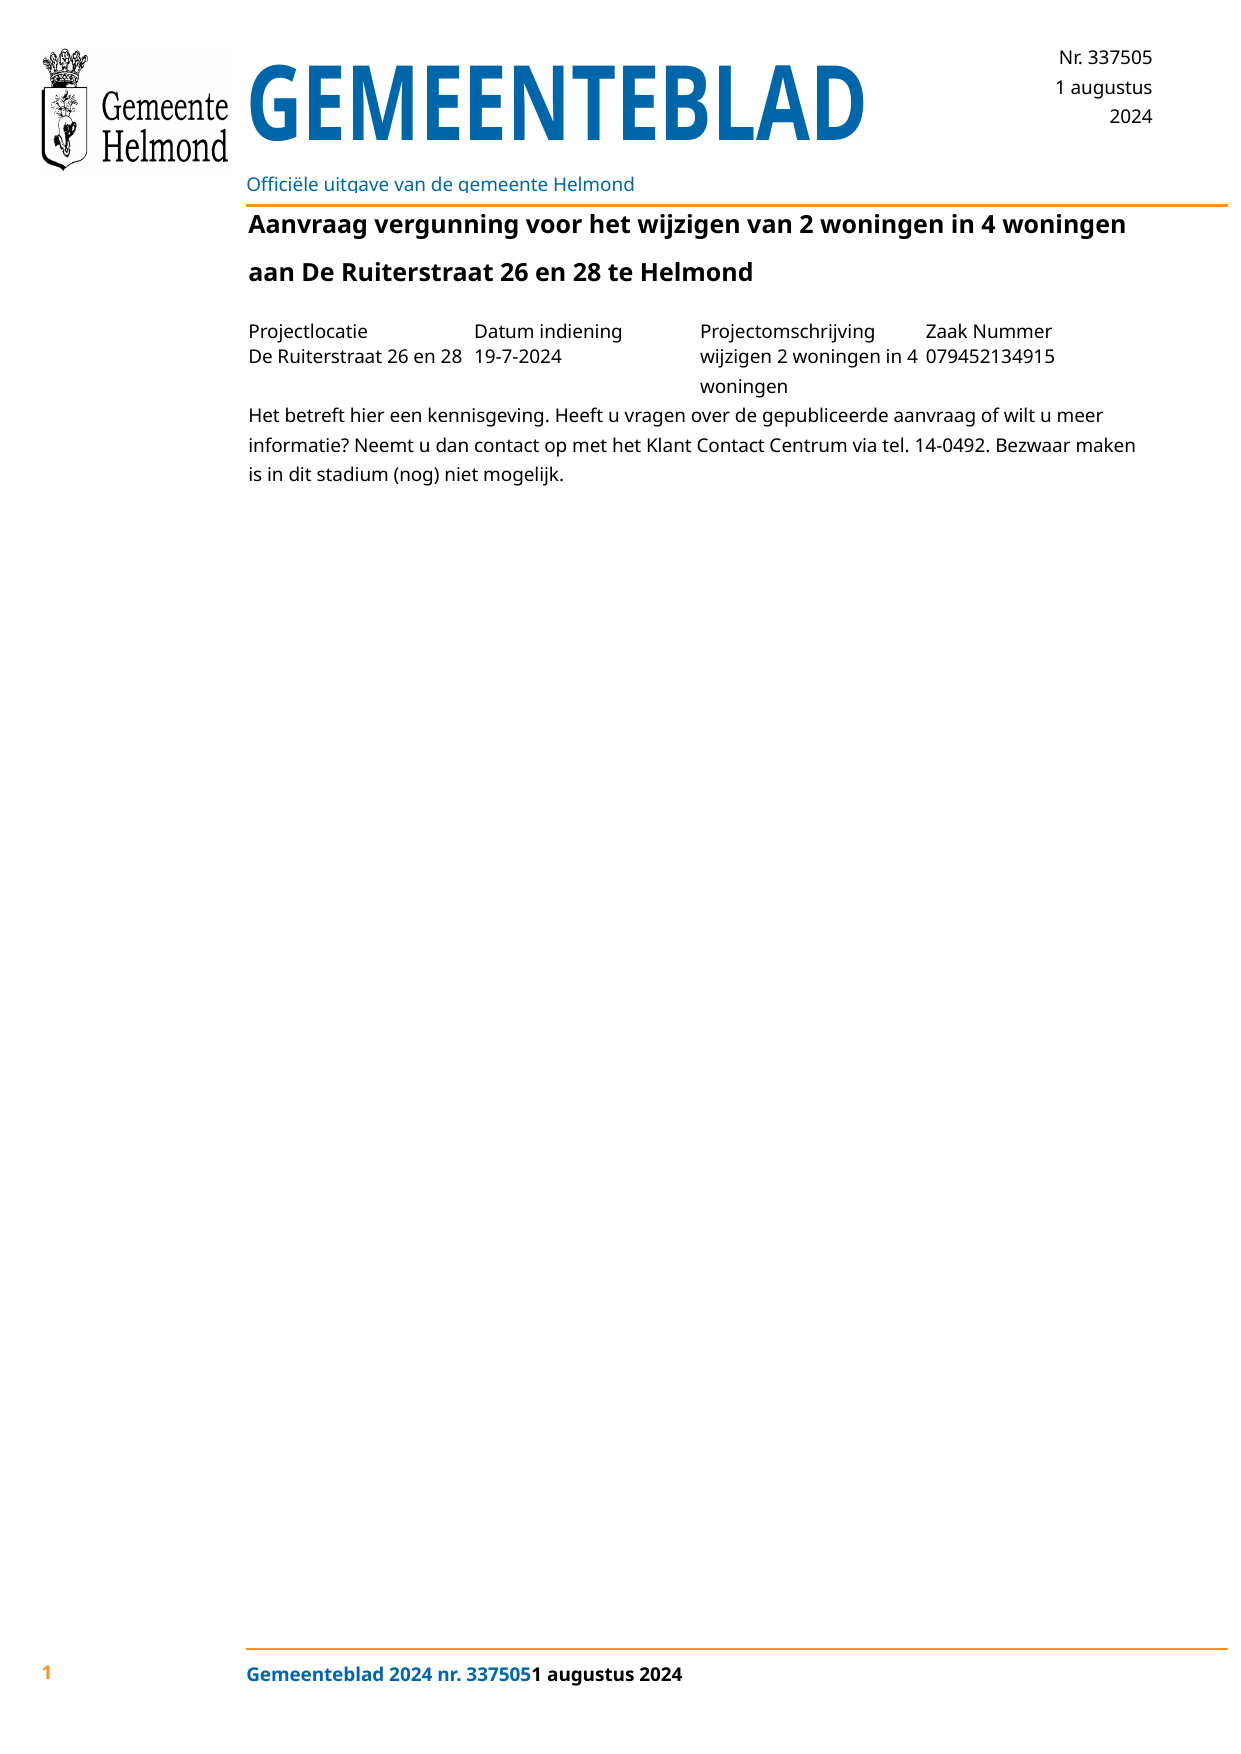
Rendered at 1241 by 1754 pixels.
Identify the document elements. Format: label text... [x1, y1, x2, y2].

table_cell wijzigen 2 woningen in 4 woningen [700, 344, 926, 399]
table_header Zaak Nummer [926, 318, 1152, 344]
table_cell 19-7-2024 [474, 344, 700, 399]
table_header Projectlocatie [248, 318, 474, 344]
text Het betreft hier een kennisgeving. Heeft u vragen over de gepubliceerde aanvraag of wilt u meer informatie? Neemt u dan contact op met het Klant Contact Centrum via tel. 14-0492. Bezwaar maken is in dit stadium (nog) niet mogelijk. [248, 402, 1152, 487]
picture [41, 47, 231, 172]
text Aanvraag vergunning voor het wijzigen van 2 woningen in 4 woningen aan De Ruiterstraat 26 en 28 te Helmond [248, 207, 1152, 288]
table_header Datum indiening [474, 318, 700, 344]
table_cell De Ruiterstraat 26 en 28 [248, 344, 474, 399]
table_cell 079452134915 [926, 344, 1152, 399]
table_header Projectomschrijving [700, 318, 926, 344]
